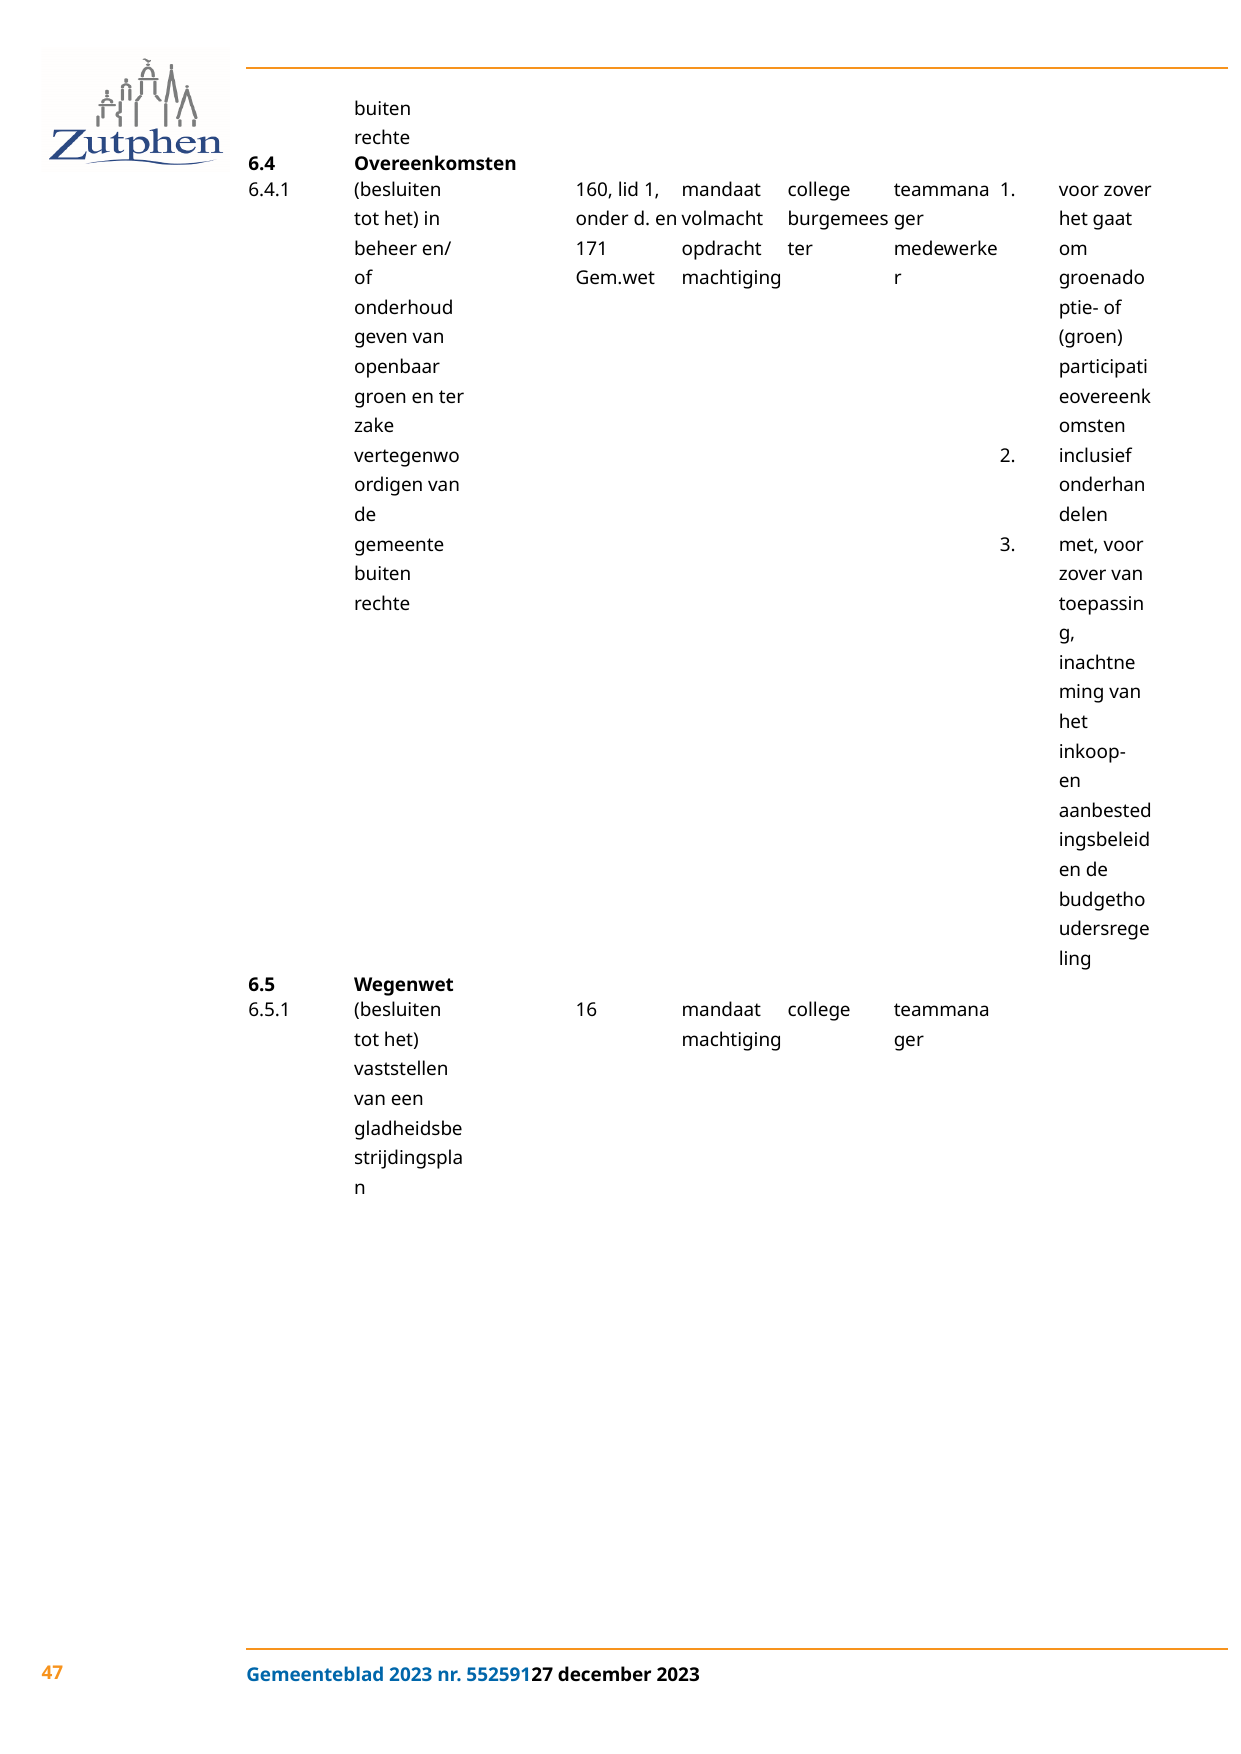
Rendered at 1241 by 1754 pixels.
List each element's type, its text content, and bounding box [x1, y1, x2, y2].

table_cell [681, 95, 787, 150]
table_cell 160, lid 1, onder d. en 171 Gem.wet [575, 176, 681, 971]
table_cell [469, 176, 575, 971]
table_cell teammanager medewerker [894, 176, 999, 971]
table_cell [575, 95, 681, 150]
table_cell 16 [575, 996, 681, 1200]
picture [41, 47, 231, 172]
table_cell [469, 95, 575, 150]
table_cell [469, 996, 575, 1200]
table_cell [788, 95, 893, 150]
table_cell [1000, 996, 1152, 1200]
table_cell mandaat machtiging [681, 996, 787, 1200]
table_cell voor zover het gaat om groenadoptie- of (groen) participatieovereenkomsten inclusief onderhandelen met, voor zover van toepassing, inachtneming van het inkoop- en aanbestedingsbeleid en de budgethoudersregeling [1000, 176, 1152, 971]
table_cell mandaat volmacht opdracht machtiging [681, 176, 787, 971]
table_cell Wegenwet [354, 971, 1152, 996]
table_cell 6.4.1 [248, 176, 354, 971]
table_cell [248, 95, 354, 150]
table_cell Overeenkomsten [354, 150, 1152, 176]
table_cell 6.5 [248, 971, 354, 996]
table_cell (besluiten tot het) vaststellen van een gladheidsbestrijdingsplan [354, 996, 469, 1200]
table_cell [894, 95, 999, 150]
table_cell buiten rechte [354, 95, 469, 150]
table_cell college burgemeester [788, 176, 893, 971]
table_cell [1000, 95, 1152, 150]
table_cell college [788, 996, 893, 1200]
table_cell (besluiten tot het) in beheer en/ of onderhoud geven van openbaar groen en ter zake vertegenwoordigen van de gemeente buiten rechte [354, 176, 469, 971]
table_cell 6.5.1 [248, 996, 354, 1200]
table_cell teammanager [894, 996, 999, 1200]
table_cell 6.4 [248, 150, 354, 176]
